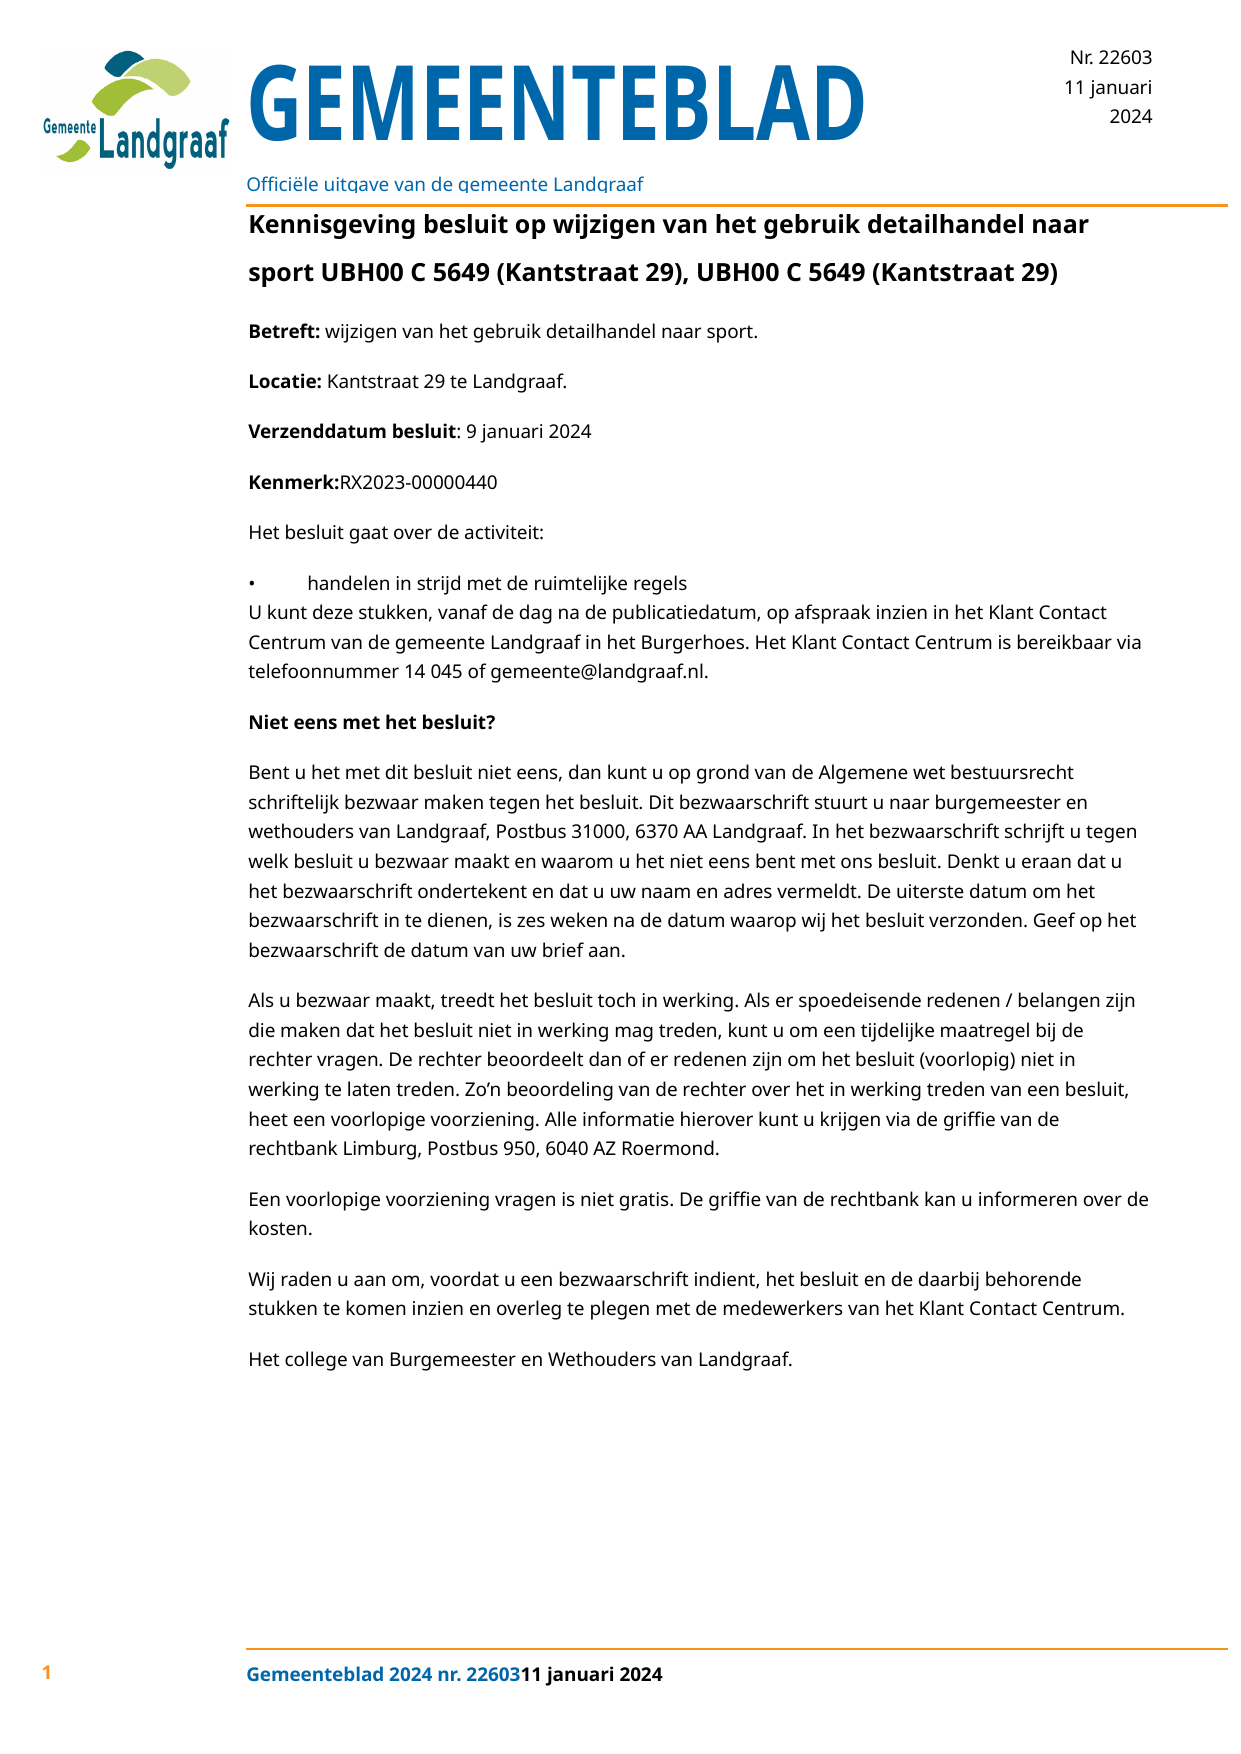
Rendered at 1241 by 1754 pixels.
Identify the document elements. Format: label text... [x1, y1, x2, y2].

text U kunt deze stukken, vanaf de dag na de publicatiedatum, op afspraak inzien in het Klant Contact Centrum van de gemeente Landgraaf in het Burgerhoes. Het Klant Contact Centrum is bereikbaar via telefoonnummer 14 045 of gemeente@landgraaf.nl. [248, 599, 1152, 684]
text Betreft: wijzigen van het gebruik detailhandel naar sport. [248, 318, 1152, 344]
text Bent u het met dit besluit niet eens, dan kunt u op grond van de Algemene wet bestuursrecht schriftelijk bezwaar maken tegen het besluit. Dit bezwaarschrift stuurt u naar burgemeester en wethouders van Landgraaf, Postbus 31000, 6370 AA Landgraaf. In het bezwaarschrift schrijft u tegen welk besluit u bezwaar maakt en waarom u het niet eens bent met ons besluit. Denkt u eraan dat u het bezwaarschrift ondertekent en dat u uw naam en adres vermeldt. De uiterste datum om het bezwaarschrift in te dienen, is zes weken na de datum waarop wij het besluit verzonden. Geef op het bezwaarschrift de datum van uw brief aan. [248, 759, 1152, 963]
text Een voorlopige voorziening vragen is niet gratis. De griffie van de rechtbank kan u informeren over de kosten. [248, 1186, 1152, 1241]
text Als u bezwaar maakt, treedt het besluit toch in werking. Als er spoedeisende redenen / belangen zijn die maken dat het besluit niet in werking mag treden, kunt u om een tijdelijke maatregel bij de rechter vragen. De rechter beoordeelt dan of er redenen zijn om het besluit (voorlopig) niet in werking te laten treden. Zo’n beoordeling van de rechter over het in werking treden van een besluit, heet een voorlopige voorziening. Alle informatie hierover kunt u krijgen via de griffie van de rechtbank Limburg, Postbus 950, 6040 AZ Roermond. [248, 987, 1152, 1161]
text Locatie: Kantstraat 29 te Landgraaf. [248, 368, 1152, 394]
text Het besluit gaat over de activiteit: [248, 519, 1152, 545]
text Verzenddatum besluit: 9 januari 2024 [248, 419, 1152, 444]
list handelen in strijd met de ruimtelijke regels [248, 570, 1152, 596]
text Kennisgeving besluit op wijzigen van het gebruik detailhandel naar sport UBH00 C 5649 (Kantstraat 29), UBH00 C 5649 (Kantstraat 29) [248, 207, 1152, 288]
text Wij raden u aan om, voordat u een bezwaarschrift indient, het besluit en de daarbij behorende stukken te komen inzien en overleg te plegen met de medewerkers van het Klant Contact Centrum. [248, 1266, 1152, 1321]
text Het college van Burgemeester en Wethouders van Landgraaf. [248, 1346, 1152, 1372]
text Niet eens met het besluit? [248, 709, 1152, 735]
text Kenmerk:RX2023-00000440 [248, 469, 1152, 495]
picture [41, 47, 231, 172]
